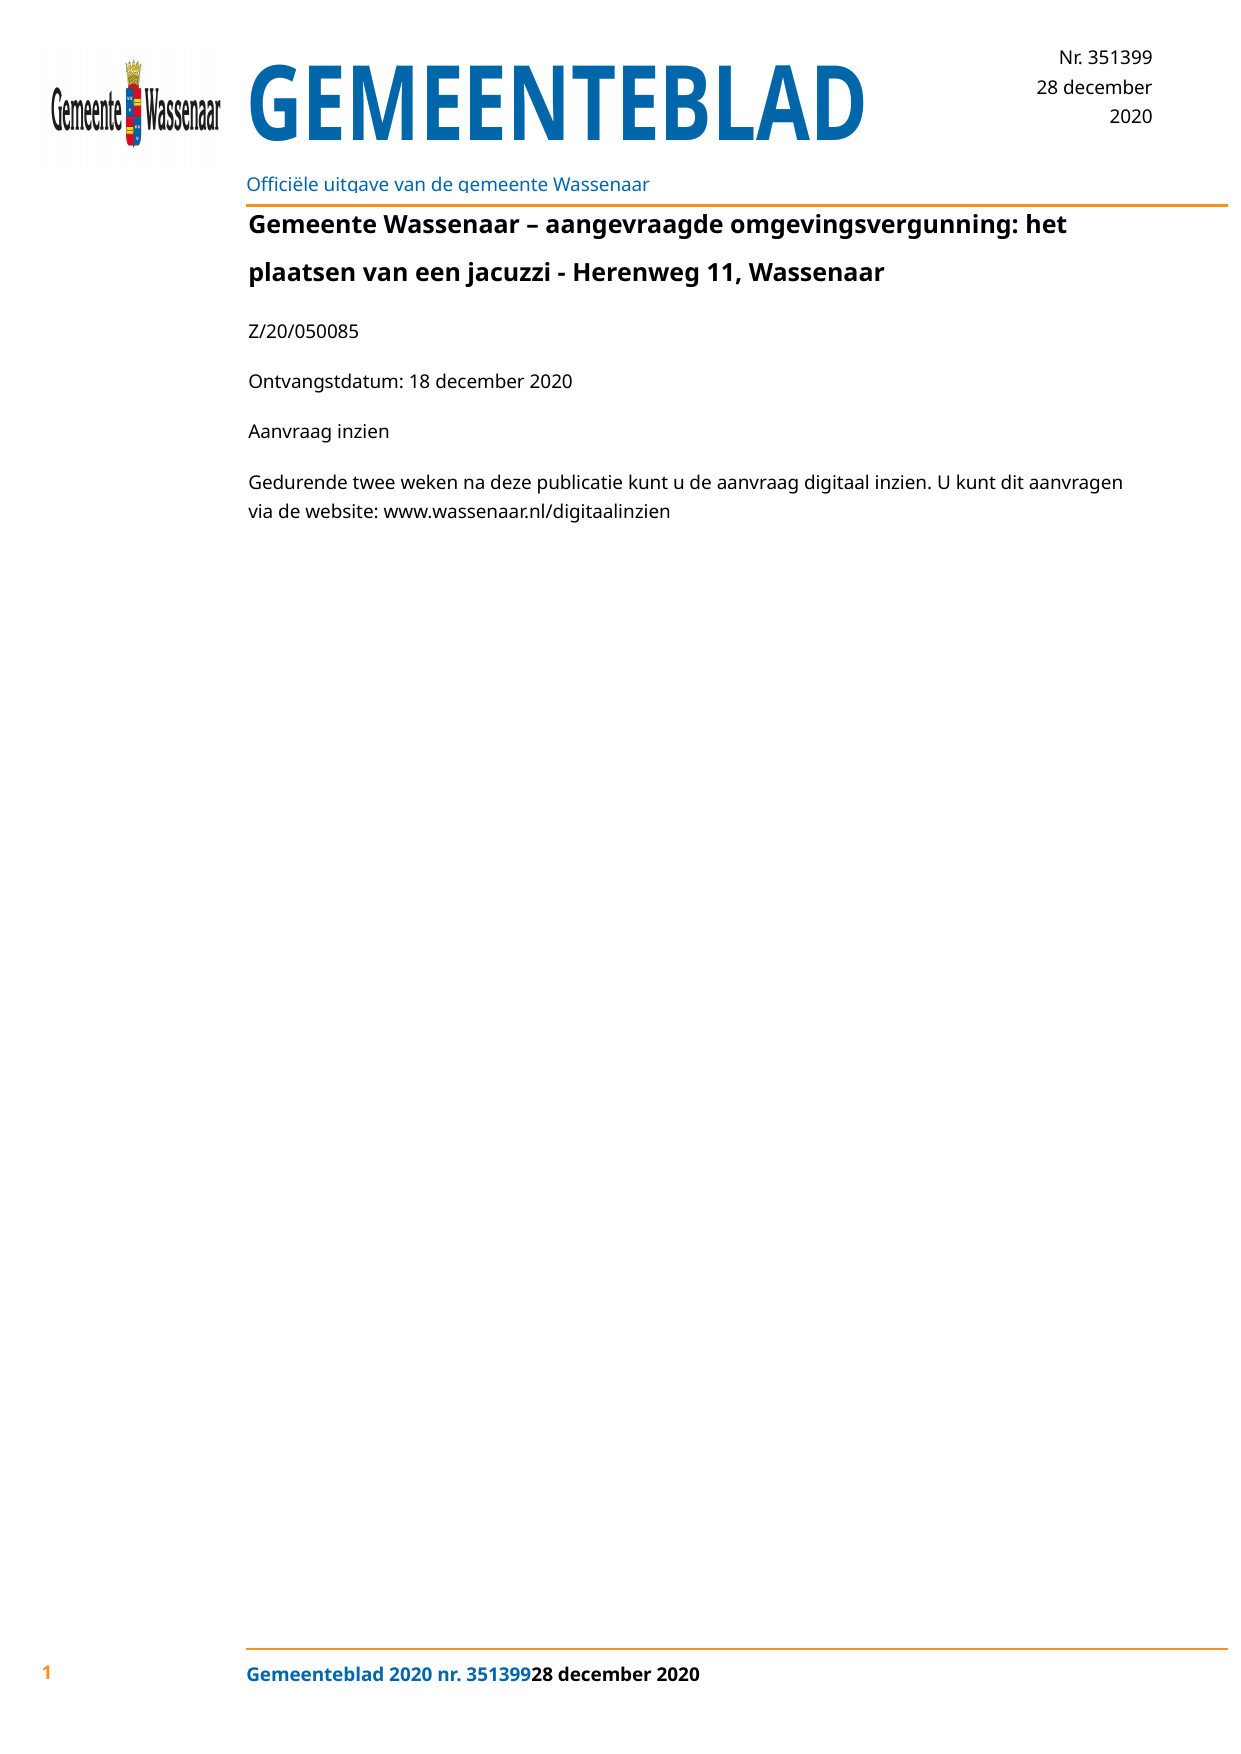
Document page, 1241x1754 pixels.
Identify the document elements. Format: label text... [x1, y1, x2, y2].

picture [41, 47, 231, 172]
text Aanvraag inzien [248, 419, 1152, 444]
text Ontvangstdatum: 18 december 2020 [248, 368, 1152, 394]
text Gedurende twee weken na deze publicatie kunt u de aanvraag digitaal inzien. U kunt dit aanvragen via de website: www.wassenaar.nl/digitaalinzien [248, 469, 1152, 524]
text Gemeente Wassenaar – aangevraagde omgevingsvergunning: het plaatsen van een jacuzzi - Herenweg 11, Wassenaar [248, 207, 1152, 288]
text Z/20/050085 [248, 318, 1152, 344]
